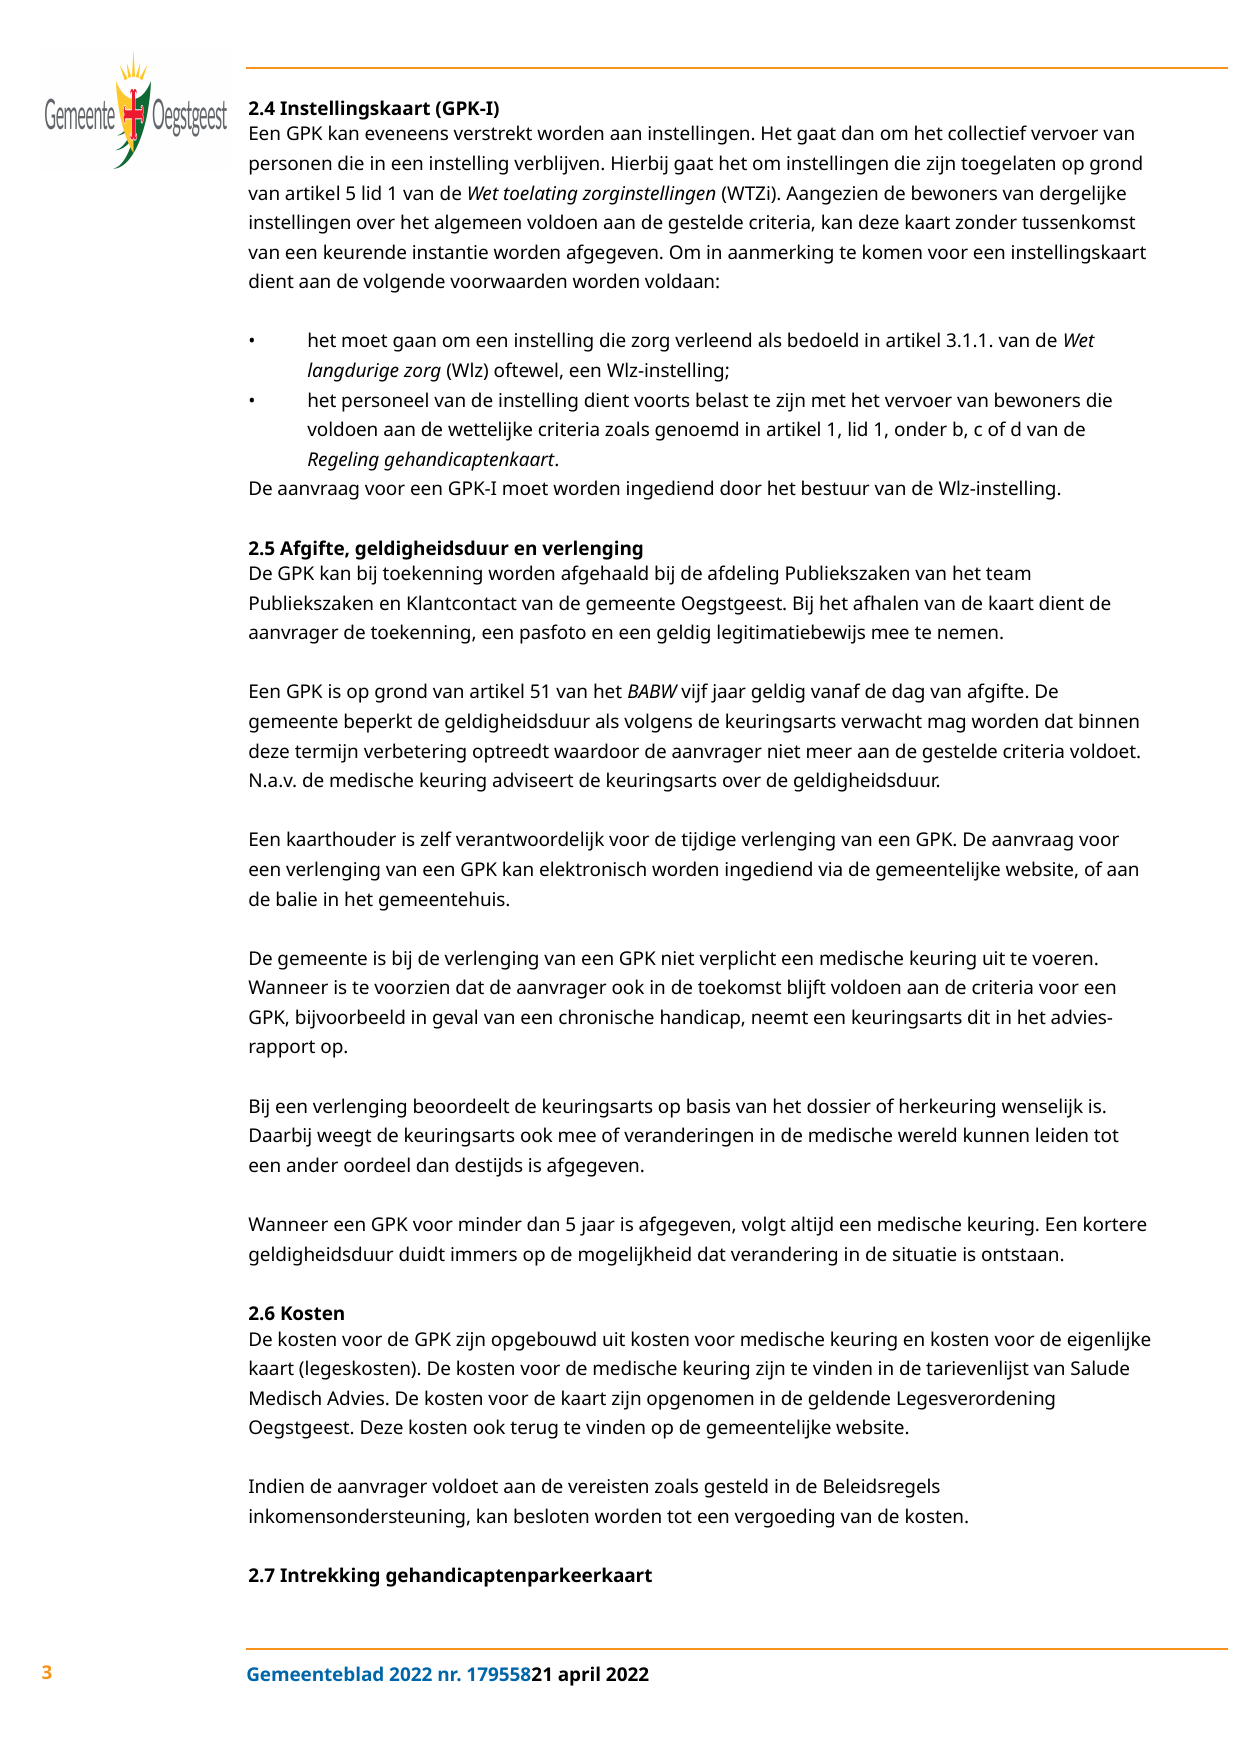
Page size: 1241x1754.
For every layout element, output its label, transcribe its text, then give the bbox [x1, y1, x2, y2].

text Een GPK kan eveneens verstrekt worden aan instellingen. Het gaat dan om het collectief vervoer van personen die in een instelling verblijven. Hierbij gaat het om instellingen die zijn toegelaten op grond van artikel 5 lid 1 van de Wet toelating zorginstellingen (WTZi). Aangezien de bewoners van dergelijke instellingen over het algemeen voldoen aan de gestelde criteria, kan deze kaart zonder tussenkomst van een keurende instantie worden afgegeven. Om in aanmerking te komen voor een instellingskaart dient aan de volgende voorwaarden worden voldaan: [248, 121, 1152, 294]
text De kosten voor de GPK zijn opgebouwd uit kosten voor medische keuring en kosten voor de eigenlijke kaart (legeskosten). De kosten voor de medische keuring zijn te vinden in de tarievenlijst van Salude Medisch Advies. De kosten voor de kaart zijn opgenomen in de geldende Legesverordening Oegstgeest. Deze kosten ook terug te vinden op de gemeentelijke website. [248, 1326, 1152, 1440]
text Een GPK is op grond van artikel 51 van het BABW vijf jaar geldig vanaf de dag van afgifte. De gemeente beperkt de geldigheidsduur als volgens de keuringsarts verwacht mag worden dat binnen deze termijn verbetering optreedt waardoor de aanvrager niet meer aan de gestelde criteria voldoet. N.a.v. de medische keuring adviseert de keuringsarts over de geldigheidsduur. [248, 679, 1152, 793]
text 2.5 Afgifte, geldigheidsduur en verlenging [248, 535, 1152, 560]
text Wanneer een GPK voor minder dan 5 jaar is afgegeven, volgt altijd een medische keuring. Een kortere geldigheidsduur duidt immers op de mogelijkheid dat verandering in de situatie is ontstaan. [248, 1211, 1152, 1267]
text De GPK kan bij toekenning worden afgehaald bij de afdeling Publiekszaken van het team Publiekszaken en Klantcontact van de gemeente Oegstgeest. Bij het afhalen van de kaart dient de aanvrager de toekenning, een pasfoto en een geldig legitimatiebewijs mee te nemen. [248, 560, 1152, 645]
text Een kaarthouder is zelf verantwoordelijk voor de tijdige verlenging van een GPK. De aanvraag voor een verlenging van een GPK kan elektronisch worden ingediend via de gemeentelijke website, of aan de balie in het gemeentehuis. [248, 827, 1152, 912]
text 2.6 Kosten [248, 1300, 1152, 1326]
text De gemeente is bij de verlenging van een GPK niet verplicht een medische keuring uit te voeren. Wanneer is te voorzien dat de aanvrager ook in de toekomst blijft voldoen aan de criteria voor een GPK, bijvoorbeeld in geval van een chronische handicap, neemt een keuringsarts dit in het advies-rapport op. [248, 945, 1152, 1059]
list het personeel van de instelling dient voorts belast te zijn met het vervoer van bewoners die voldoen aan de wettelijke criteria zoals genoemd in artikel 1, lid 1, onder b, c of d van de Regeling gehandicaptenkaart. [248, 387, 1152, 472]
text De aanvraag voor een GPK-I moet worden ingediend door het bestuur van de Wlz-instelling. [248, 476, 1152, 501]
picture [41, 47, 231, 172]
text Bij een verlenging beoordeelt de keuringsarts op basis van het dossier of herkeuring wenselijk is. Daarbij weegt de keuringsarts ook mee of veranderingen in de medische wereld kunnen leiden tot een ander oordeel dan destijds is afgegeven. [248, 1093, 1152, 1178]
text 2.4 Instellingskaart (GPK-I) [248, 95, 1152, 121]
text 2.7 Intrekking gehandicaptenparkeerkaart [248, 1562, 1152, 1588]
list het moet gaan om een instelling die zorg verleend als bedoeld in artikel 3.1.1. van de Wet langdurige zorg (Wlz) oftewel, een Wlz-instelling; [248, 328, 1152, 383]
text Indien de aanvrager voldoet aan de vereisten zoals gesteld in de Beleidsregels inkomensondersteuning, kan besloten worden tot een vergoeding van de kosten. [248, 1474, 1152, 1529]
